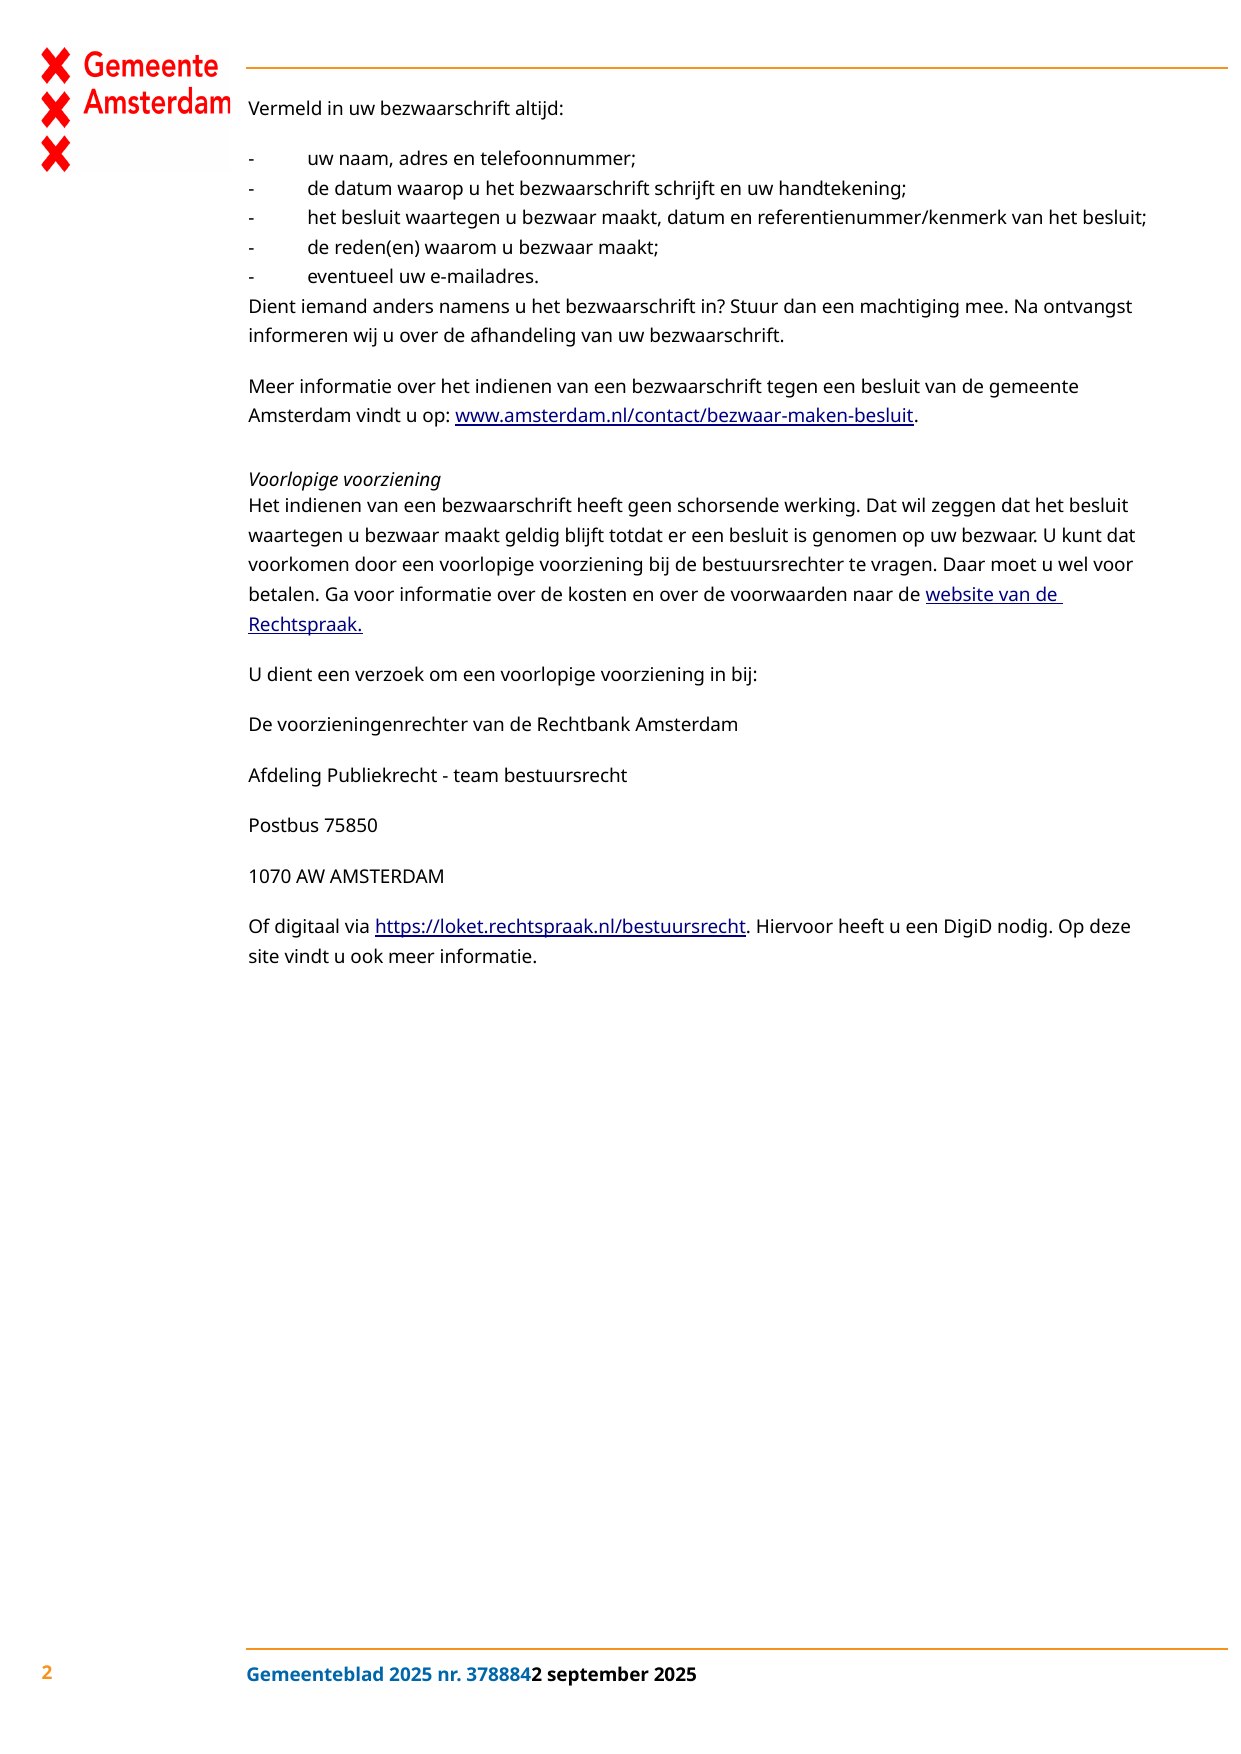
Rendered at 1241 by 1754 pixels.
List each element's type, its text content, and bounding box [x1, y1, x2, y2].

text Meer informatie over het indienen van een bezwaarschrift tegen een besluit van de gemeente Amsterdam vindt u op: www.amsterdam.nl/contact/bezwaar-maken-besluit. [248, 373, 1152, 428]
list het besluit waartegen u bezwaar maakt, datum en referentienummer/kenmerk van het besluit; [248, 204, 1152, 230]
text Vermeld in uw bezwaarschrift altijd: [248, 95, 1152, 121]
text Afdeling Publiekrecht - team bestuursrecht [248, 762, 1152, 788]
text Dient iemand anders namens u het bezwaarschrift in? Stuur dan een machtiging mee. Na ontvangst informeren wij u over de afhandeling van uw bezwaarschrift. [248, 293, 1152, 348]
list eventueel uw e-mailadres. [248, 263, 1152, 289]
text Of digitaal via https://loket.rechtspraak.nl/bestuursrecht. Hiervoor heeft u een DigiD nodig. Op deze site vindt u ook meer informatie. [248, 913, 1152, 968]
picture [41, 47, 231, 172]
text Voorlopige voorziening [248, 467, 1152, 492]
text 1070 AW AMSTERDAM [248, 863, 1152, 888]
text U dient een verzoek om een voorlopige voorziening in bij: [248, 661, 1152, 687]
list de datum waarop u het bezwaarschrift schrijft en uw handtekening; [248, 175, 1152, 201]
list de reden(en) waarom u bezwaar maakt; [248, 234, 1152, 260]
text Het indienen van een bezwaarschrift heeft geen schorsende werking. Dat wil zeggen dat het besluit waartegen u bezwaar maakt geldig blijft totdat er een besluit is genomen op uw bezwaar. U kunt dat voorkomen door een voorlopige voorziening bij de bestuursrechter te vragen. Daar moet u wel voor betalen. Ga voor informatie over de kosten en over de voorwaarden naar de website van de Rechtspraak. [248, 492, 1152, 636]
text Postbus 75850 [248, 812, 1152, 838]
text De voorzieningenrechter van de Rechtbank Amsterdam [248, 712, 1152, 737]
list uw naam, adres en telefoonnummer; [248, 145, 1152, 171]
